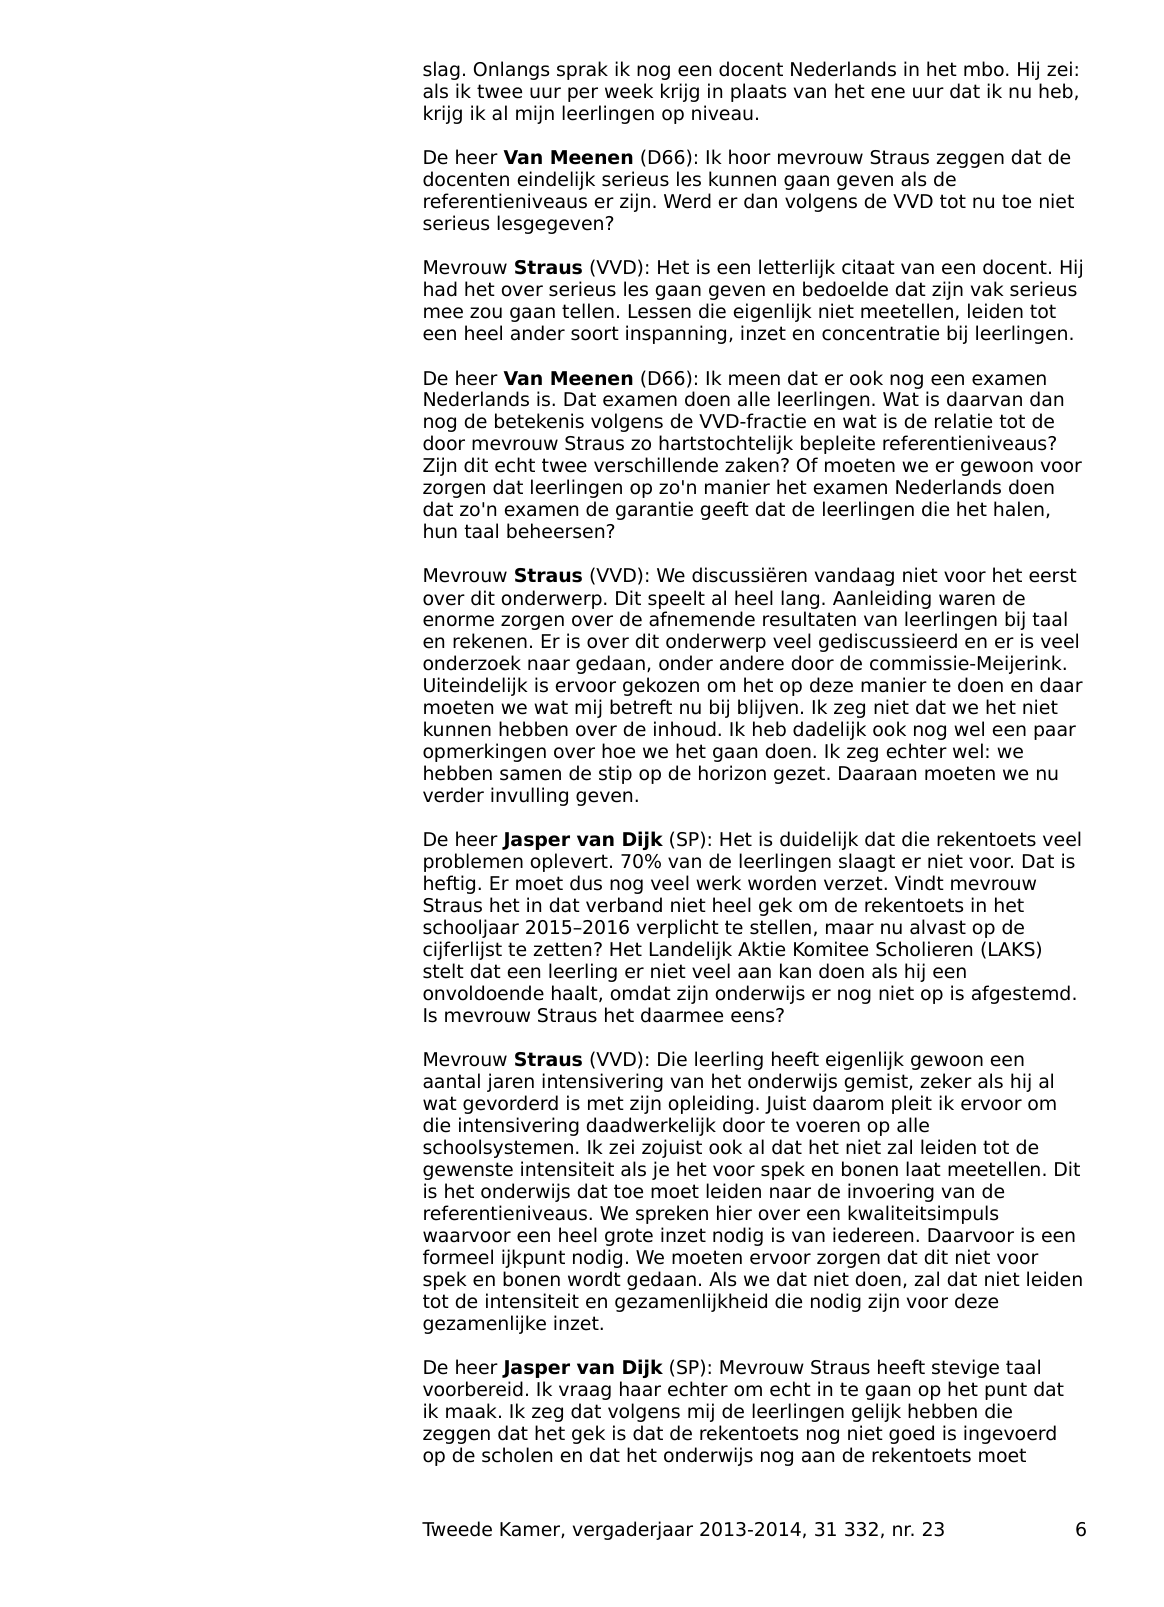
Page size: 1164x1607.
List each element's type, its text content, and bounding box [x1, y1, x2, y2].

text Mevrouw Straus (VVD): Het is een letterlijk citaat van een docent. Hij had het over serieus les gaan geven en bedoelde dat zijn vak serieus mee zou gaan tellen. Lessen die eigenlijk niet meetellen, leiden tot een heel ander soort inspanning, inzet en concentratie bij leerlingen. [422, 257, 1087, 345]
text De heer Van Meenen (D66): Ik hoor mevrouw Straus zeggen dat de docenten eindelijk serieus les kunnen gaan geven als de referentieniveaus er zijn. Werd er dan volgens de VVD tot nu toe niet serieus lesgegeven? [422, 147, 1087, 235]
text slag. Onlangs sprak ik nog een docent Nederlands in het mbo. Hij zei: als ik twee uur per week krijg in plaats van het ene uur dat ik nu heb, krijg ik al mijn leerlingen op niveau. [422, 59, 1087, 125]
text Mevrouw Straus (VVD): Die leerling heeft eigenlijk gewoon een aantal jaren intensivering van het onderwijs gemist, zeker als hij al wat gevorderd is met zijn opleiding. Juist daarom pleit ik ervoor om die intensivering daadwerkelijk door te voeren op alle schoolsystemen. Ik zei zojuist ook al dat het niet zal leiden tot de gewenste intensiteit als je het voor spek en bonen laat meetellen. Dit is het onderwijs dat toe moet leiden naar de invoering van de referentieniveaus. We spreken hier over een kwaliteitsimpuls waarvoor een heel grote inzet nodig is van iedereen. Daarvoor is een formeel ijkpunt nodig. We moeten ervoor zorgen dat dit niet voor spek en bonen wordt gedaan. Als we dat niet doen, zal dat niet leiden tot de intensiteit en gezamenlijkheid die nodig zijn voor deze gezamenlijke inzet. [422, 1049, 1087, 1335]
text De heer Jasper van Dijk (SP): Mevrouw Straus heeft stevige taal voorbereid. Ik vraag haar echter om echt in te gaan op het punt dat ik maak. Ik zeg dat volgens mij de leerlingen gelijk hebben die zeggen dat het gek is dat de rekentoets nog niet goed is ingevoerd op de scholen en dat het onderwijs nog aan de rekentoets moet [422, 1357, 1087, 1467]
text Mevrouw Straus (VVD): We discussiëren vandaag niet voor het eerst over dit onderwerp. Dit speelt al heel lang. Aanleiding waren de enorme zorgen over de afnemende resultaten van leerlingen bij taal en rekenen. Er is over dit onderwerp veel gediscussieerd en er is veel onderzoek naar gedaan, onder andere door de commissie-Meijerink. Uiteindelijk is ervoor gekozen om het op deze manier te doen en daar moeten we wat mij betreft nu bij blijven. Ik zeg niet dat we het niet kunnen hebben over de inhoud. Ik heb dadelijk ook nog wel een paar opmerkingen over hoe we het gaan doen. Ik zeg echter wel: we hebben samen de stip op de horizon gezet. Daaraan moeten we nu verder invulling geven. [422, 565, 1087, 807]
text De heer Van Meenen (D66): Ik meen dat er ook nog een examen Nederlands is. Dat examen doen alle leerlingen. Wat is daarvan dan nog de betekenis volgens de VVD-fractie en wat is de relatie tot de door mevrouw Straus zo hartstochtelijk bepleite referentieniveaus? Zijn dit echt twee verschillende zaken? Of moeten we er gewoon voor zorgen dat leerlingen op zo'n manier het examen Nederlands doen dat zo'n examen de garantie geeft dat de leerlingen die het halen, hun taal beheersen? [422, 367, 1087, 543]
text De heer Jasper van Dijk (SP): Het is duidelijk dat die rekentoets veel problemen oplevert. 70% van de leerlingen slaagt er niet voor. Dat is heftig. Er moet dus nog veel werk worden verzet. Vindt mevrouw Straus het in dat verband niet heel gek om de rekentoets in het schooljaar 2015–2016 verplicht te stellen, maar nu alvast op de cijferlijst te zetten? Het Landelijk Aktie Komitee Scholieren (LAKS) stelt dat een leerling er niet veel aan kan doen als hij een onvoldoende haalt, omdat zijn onderwijs er nog niet op is afgestemd. Is mevrouw Straus het daarmee eens? [422, 829, 1087, 1027]
